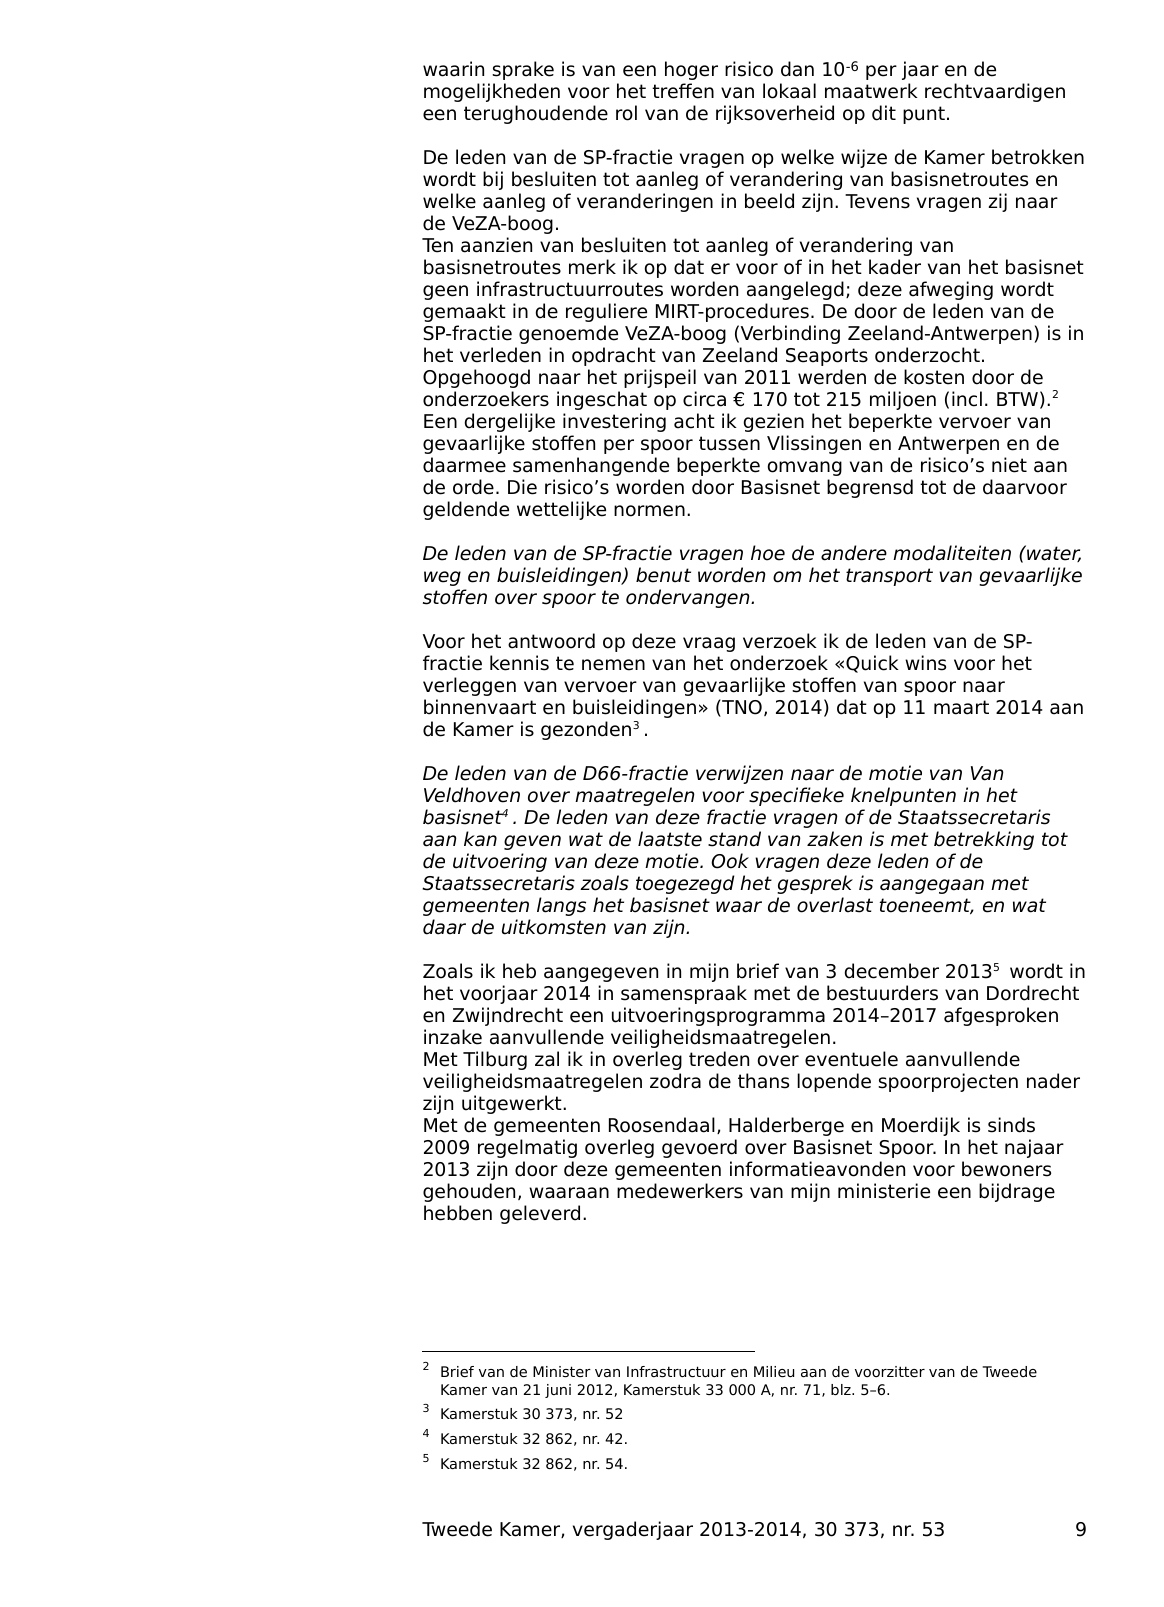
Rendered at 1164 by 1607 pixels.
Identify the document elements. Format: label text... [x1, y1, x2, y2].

text Met de gemeenten Roosendaal, Halderberge en Moerdijk is sinds 2009 regelmatig overleg gevoerd over Basisnet Spoor. In het najaar 2013 zijn door deze gemeenten informatieavonden voor bewoners gehouden, waaraan medewerkers van mijn ministerie een bijdrage hebben geleverd. [422, 1115, 1087, 1225]
text Zoals ik heb aangegeven in mijn brief van 3 december 2013 wordt in het voorjaar 2014 in samenspraak met de bestuurders van Dordrecht en Zwijndrecht een uitvoeringsprogramma 2014–2017 afgesproken inzake aanvullende veiligheidsmaatregelen. [422, 961, 1087, 1049]
text Brief van de Minister van Infrastructuur en Milieu aan de voorzitter van de Tweede Kamer van 21 juni 2012, Kamerstuk 33 000 A, nr. 71, blz. 5–6. [422, 1360, 1087, 1399]
text De leden van de SP-fractie vragen hoe de andere modaliteiten (water, weg en buisleidingen) benut worden om het transport van gevaarlijke stoffen over spoor te ondervangen. [422, 543, 1087, 609]
text De leden van de D66-fractie verwijzen naar de motie van Van Veldhoven over maatregelen voor specifieke knelpunten in het basisnet. De leden van deze fractie vragen of de Staatssecretaris aan kan geven wat de laatste stand van zaken is met betrekking tot de uitvoering van deze motie. Ook vragen deze leden of de Staatssecretaris zoals toegezegd het gesprek is aangegaan met gemeenten langs het basisnet waar de overlast toeneemt, en wat daar de uitkomsten van zijn. [422, 763, 1087, 939]
text Kamerstuk 30 373, nr. 52 [422, 1402, 1087, 1424]
text Met Tilburg zal ik in overleg treden over eventuele aanvullende veiligheidsmaatregelen zodra de thans lopende spoorprojecten nader zijn uitgewerkt. [422, 1049, 1087, 1115]
text waarin sprake is van een hoger risico dan 10-6 per jaar en de mogelijkheden voor het treffen van lokaal maatwerk rechtvaardigen een terughoudende rol van de rijksoverheid op dit punt. [422, 59, 1087, 125]
text Ten aanzien van besluiten tot aanleg of verandering van basisnetroutes merk ik op dat er voor of in het kader van het basisnet geen infrastructuurroutes worden aangelegd; deze afweging wordt gemaakt in de reguliere MIRT-procedures. De door de leden van de SP-fractie genoemde VeZA-boog (Verbinding Zeeland-Antwerpen) is in het verleden in opdracht van Zeeland Seaports onderzocht. Opgehoogd naar het prijspeil van 2011 werden de kosten door de onderzoekers ingeschat op circa € 170 tot 215 miljoen (incl. BTW). Een dergelijke investering acht ik gezien het beperkte vervoer van gevaarlijke stoffen per spoor tussen Vlissingen en Antwerpen en de daarmee samenhangende beperkte omvang van de risico’s niet aan de orde. Die risico’s worden door Basisnet begrensd tot de daarvoor geldende wettelijke normen. [422, 235, 1087, 521]
text Voor het antwoord op deze vraag verzoek ik de leden van de SP-fractie kennis te nemen van het onderzoek «Quick wins voor het verleggen van vervoer van gevaarlijke stoffen van spoor naar binnenvaart en buisleidingen» (TNO, 2014) dat op 11 maart 2014 aan de Kamer is gezonden. [422, 631, 1087, 741]
text Kamerstuk 32 862, nr. 42. [422, 1427, 1087, 1449]
text Kamerstuk 32 862, nr. 54. [422, 1452, 1087, 1474]
text De leden van de SP-fractie vragen op welke wijze de Kamer betrokken wordt bij besluiten tot aanleg of verandering van basisnetroutes en welke aanleg of veranderingen in beeld zijn. Tevens vragen zij naar de VeZA-boog. [422, 147, 1087, 235]
